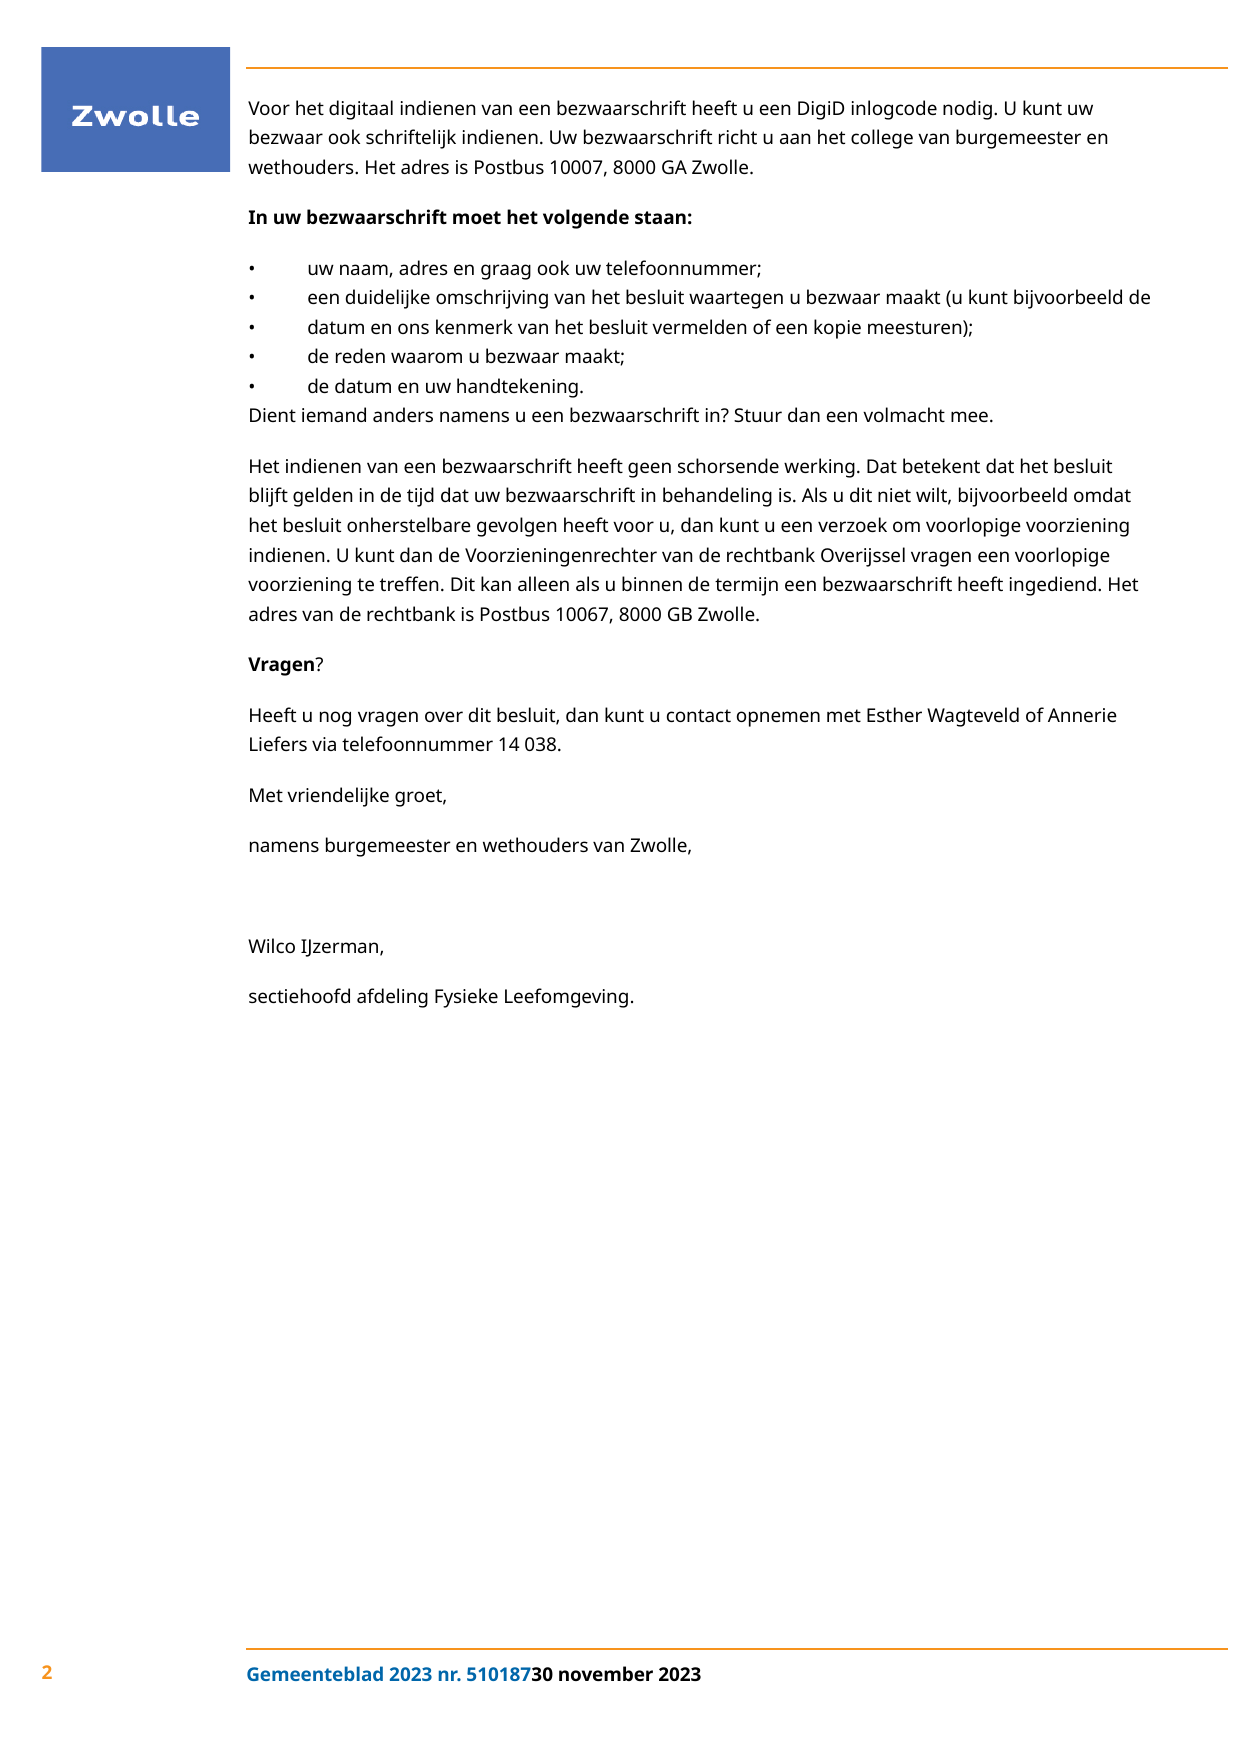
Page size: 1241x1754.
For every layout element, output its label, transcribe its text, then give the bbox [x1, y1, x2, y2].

text namens burgemeester en wethouders van Zwolle, [248, 832, 1152, 858]
text Heeft u nog vragen over dit besluit, dan kunt u contact opnemen met Esther Wagteveld of Annerie Liefers via telefoonnummer 14 038. [248, 702, 1152, 757]
list een duidelijke omschrijving van het besluit waartegen u bezwaar maakt (u kunt bijvoorbeeld de [248, 284, 1152, 310]
text Dient iemand anders namens u een bezwaarschrift in? Stuur dan een volmacht mee. [248, 403, 1152, 428]
text Het indienen van een bezwaarschrift heeft geen schorsende werking. Dat betekent dat het besluit blijft gelden in de tijd dat uw bezwaarschrift in behandeling is. Als u dit niet wilt, bijvoorbeeld omdat het besluit onherstelbare gevolgen heeft voor u, dan kunt u een verzoek om voorlopige voorziening indienen. U kunt dan de Voorzieningenrechter van de rechtbank Overijssel vragen een voorlopige voorziening te treffen. Dit kan alleen als u binnen de termijn een bezwaarschrift heeft ingediend. Het adres van de rechtbank is Postbus 10067, 8000 GB Zwolle. [248, 453, 1152, 627]
list de datum en uw handtekening. [248, 373, 1152, 399]
list uw naam, adres en graag ook uw telefoonnummer; [248, 255, 1152, 281]
picture [41, 47, 231, 172]
list de reden waarom u bezwaar maakt; [248, 343, 1152, 369]
text In uw bezwaarschrift moet het volgende staan: [248, 204, 1152, 230]
text Vragen? [248, 651, 1152, 677]
text Wilco IJzerman, [248, 933, 1152, 959]
list datum en ons kenmerk van het besluit vermelden of een kopie meesturen); [248, 314, 1152, 340]
text Voor het digitaal indienen van een bezwaarschrift heeft u een DigiD inlogcode nodig. U kunt uw bezwaar ook schriftelijk indienen. Uw bezwaarschrift richt u aan het college van burgemeester en wethouders. Het adres is Postbus 10007, 8000 GA Zwolle. [248, 95, 1152, 180]
text sectiehoofd afdeling Fysieke Leefomgeving. [248, 983, 1152, 1009]
text Met vriendelijke groet, [248, 782, 1152, 808]
